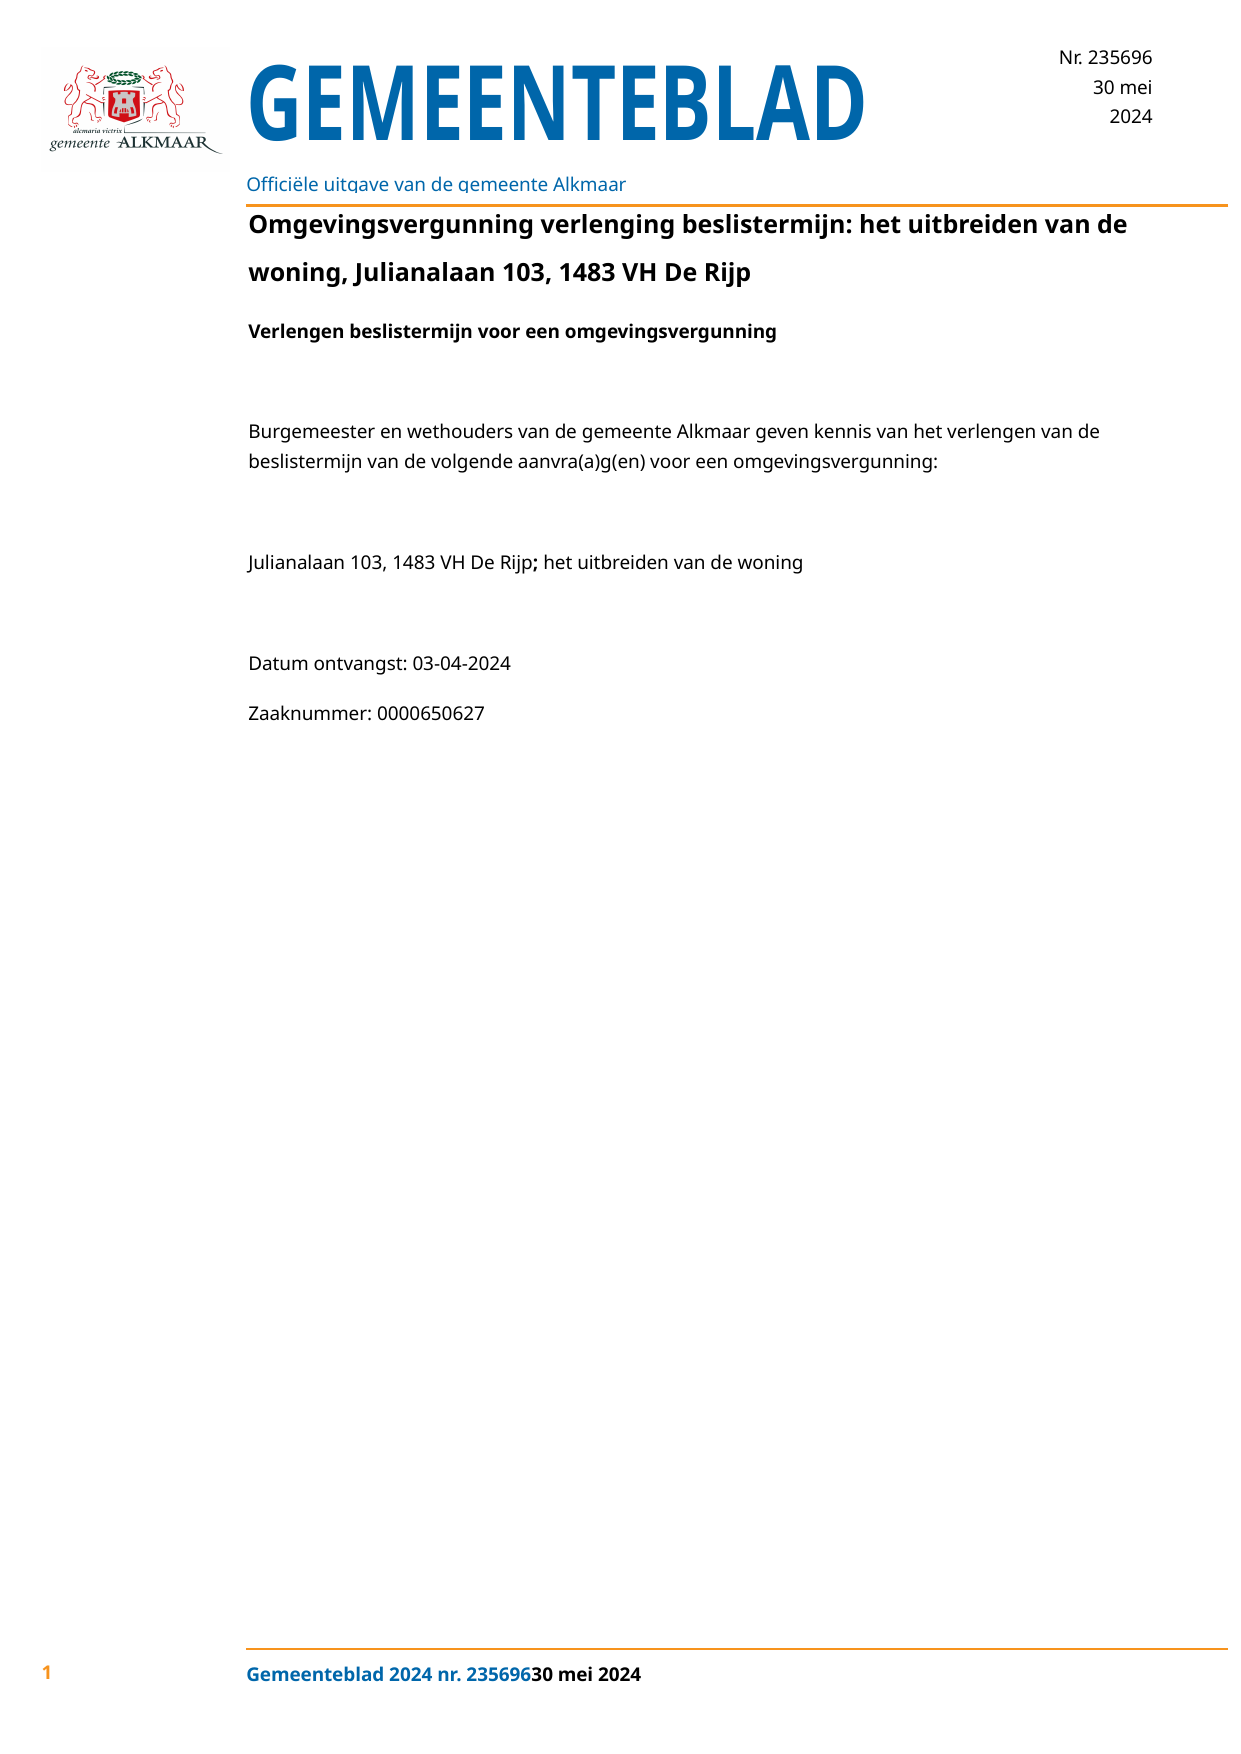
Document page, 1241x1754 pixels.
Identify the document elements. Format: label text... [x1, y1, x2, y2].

text Verlengen beslistermijn voor een omgevingsvergunning [248, 318, 1152, 344]
text Datum ontvangst: 03-04-2024 [248, 650, 1152, 676]
picture [41, 47, 231, 172]
text Julianalaan 103, 1483 VH De Rijp; het uitbreiden van de woning [248, 549, 1152, 575]
text Zaaknummer: 0000650627 [248, 700, 1152, 726]
text Burgemeester en wethouders van de gemeente Alkmaar geven kennis van het verlengen van de beslistermijn van de volgende aanvra(a)g(en) voor een omgevingsvergunning: [248, 419, 1152, 474]
text Omgevingsvergunning verlenging beslistermijn: het uitbreiden van de woning, Julianalaan 103, 1483 VH De Rijp [248, 207, 1152, 288]
